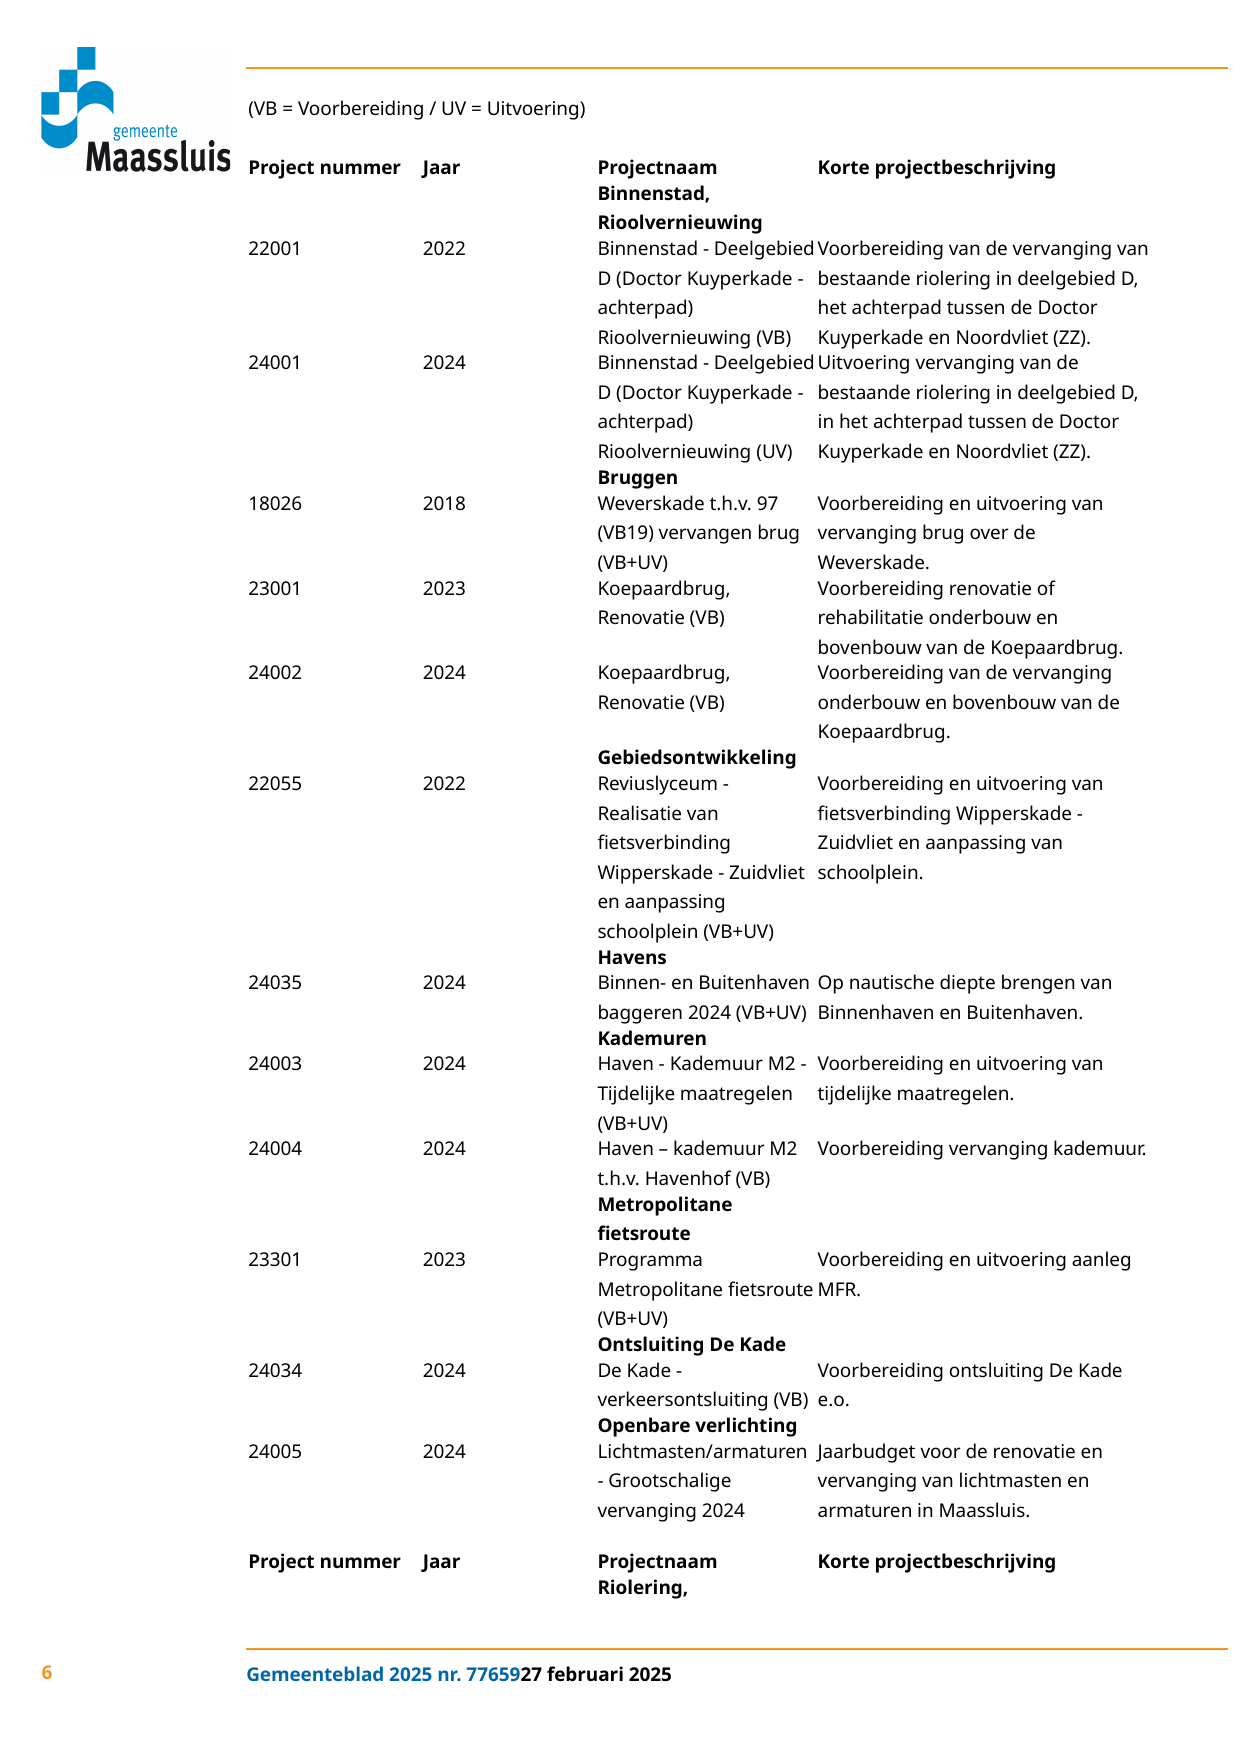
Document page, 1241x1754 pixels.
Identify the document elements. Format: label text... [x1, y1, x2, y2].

table_cell 2023 [423, 575, 597, 659]
table_cell 24035 [248, 970, 423, 1025]
table_cell [423, 1574, 597, 1600]
table_cell Project nummer [248, 1549, 423, 1574]
table_cell [818, 1523, 1152, 1548]
table_cell 2018 [423, 490, 597, 575]
table_cell [248, 464, 423, 490]
table_cell Voorbereiding van de vervanging onderbouw en bovenbouw van de Koepaardbrug. [818, 660, 1152, 744]
table_cell 22055 [248, 770, 423, 944]
table_cell 2024 [423, 1051, 597, 1136]
table_cell Projectnaam [597, 1549, 817, 1574]
table_cell 2024 [423, 1357, 597, 1412]
table_cell [423, 944, 597, 969]
table_cell [248, 1523, 423, 1548]
table_cell Binnen- en Buitenhaven baggeren 2024 (VB+UV) [597, 970, 817, 1025]
text (VB = Voorbereiding / UV = Uitvoering) [248, 95, 1152, 121]
table_cell [818, 1025, 1152, 1051]
table_cell [248, 944, 423, 969]
table_cell [248, 1025, 423, 1051]
table_cell [248, 180, 423, 235]
table_cell Binnenstad - Deelgebied D (Doctor Kuyperkade - achterpad) Rioolvernieuwing (VB) [597, 235, 817, 349]
table_cell Uitvoering vervanging van de bestaande riolering in deelgebied D, in het achterpad tussen de Doctor Kuyperkade en Noordvliet (ZZ). [818, 350, 1152, 464]
table_header Projectnaam [597, 154, 817, 180]
table_cell Voorbereiding renovatie of rehabilitatie onderbouw en bovenbouw van de Koepaardbrug. [818, 575, 1152, 659]
table_cell [818, 1412, 1152, 1438]
table_cell 2023 [423, 1246, 597, 1331]
table_cell [423, 1331, 597, 1357]
table_cell [248, 1331, 423, 1357]
picture [41, 47, 77, 92]
table_cell [423, 745, 597, 770]
table_cell [818, 745, 1152, 770]
table_cell Ontsluiting De Kade [597, 1331, 817, 1357]
table_cell [818, 464, 1152, 490]
table_cell 23301 [248, 1246, 423, 1331]
table_cell [423, 1412, 597, 1438]
table_header Jaar [423, 154, 597, 180]
table_cell Voorbereiding en uitvoering aanleg MFR. [818, 1246, 1152, 1331]
table_cell [423, 1523, 597, 1548]
table_cell Haven – kademuur M2 t.h.v. Havenhof (VB) [597, 1136, 817, 1191]
table_cell 24005 [248, 1438, 423, 1523]
table_cell [248, 745, 423, 770]
table_cell Havens [597, 944, 817, 969]
table_cell 2024 [423, 350, 597, 464]
table_cell Voorbereiding vervanging kademuur. [818, 1136, 1152, 1191]
table_cell 2024 [423, 970, 597, 1025]
table_cell [597, 1523, 817, 1548]
table_cell 24003 [248, 1051, 423, 1136]
table_cell [423, 1025, 597, 1051]
table_cell [818, 944, 1152, 969]
table_header Korte projectbeschrijving [818, 154, 1152, 180]
table_cell 2022 [423, 770, 597, 944]
table_cell Reviuslyceum - Realisatie van fietsverbinding Wipperskade - Zuidvliet en aanpassing schoolplein (VB+UV) [597, 770, 817, 944]
table_cell Voorbereiding en uitvoering van tijdelijke maatregelen. [818, 1051, 1152, 1136]
table_cell [423, 180, 597, 235]
table_cell [818, 1331, 1152, 1357]
table_cell [248, 1412, 423, 1438]
table_cell 22001 [248, 235, 423, 349]
table_cell 2024 [423, 1438, 597, 1523]
table_header Project nummer [248, 154, 423, 180]
table_cell De Kade - verkeersontsluiting (VB) [597, 1357, 817, 1412]
table_cell Programma Metropolitane fietsroute (VB+UV) [597, 1246, 817, 1331]
table_cell [818, 1191, 1152, 1246]
table_cell [818, 1574, 1152, 1600]
table_cell Weverskade t.h.v. 97 (VB19) vervangen brug (VB+UV) [597, 490, 817, 575]
table_cell 24001 [248, 350, 423, 464]
table_cell [248, 1574, 423, 1600]
table_cell Bruggen [597, 464, 817, 490]
table_cell Koepaardbrug, Renovatie (VB) [597, 660, 817, 744]
table_cell Metropolitane fietsroute [597, 1191, 817, 1246]
table_cell Jaarbudget voor de renovatie en vervanging van lichtmasten en armaturen in Maassluis. [818, 1438, 1152, 1523]
table_cell Voorbereiding ontsluiting De Kade e.o. [818, 1357, 1152, 1412]
table_cell Voorbereiding van de vervanging van bestaande riolering in deelgebied D, het achterpad tussen de Doctor Kuyperkade en Noordvliet (ZZ). [818, 235, 1152, 349]
table_cell Voorbereiding en uitvoering van vervanging brug over de Weverskade. [818, 490, 1152, 575]
table_cell Kademuren [597, 1025, 817, 1051]
table_cell 23001 [248, 575, 423, 659]
table_cell Binnenstad, Rioolvernieuwing [597, 180, 817, 235]
table_cell 18026 [248, 490, 423, 575]
table_cell Gebiedsontwikkeling [597, 745, 817, 770]
table_cell Koepaardbrug, Renovatie (VB) [597, 575, 817, 659]
table_cell 2022 [423, 235, 597, 349]
table_cell Korte projectbeschrijving [818, 1549, 1152, 1574]
table_cell Riolering, [597, 1574, 817, 1600]
table_cell [248, 1191, 423, 1246]
table_cell 24004 [248, 1136, 423, 1191]
table_cell 24002 [248, 660, 423, 744]
table_cell Haven - Kademuur M2 - Tijdelijke maatregelen (VB+UV) [597, 1051, 817, 1136]
table_cell Openbare verlichting [597, 1412, 817, 1438]
table_cell Op nautische diepte brengen van Binnenhaven en Buitenhaven. [818, 970, 1152, 1025]
table_cell 2024 [423, 1136, 597, 1191]
table_cell Voorbereiding en uitvoering van fietsverbinding Wipperskade - Zuidvliet en aanpassing van schoolplein. [818, 770, 1152, 944]
table_cell 24034 [248, 1357, 423, 1412]
table_cell 2024 [423, 660, 597, 744]
table_cell Jaar [423, 1549, 597, 1574]
table_cell Lichtmasten/armaturen - Grootschalige vervanging 2024 [597, 1438, 817, 1523]
table_cell [423, 464, 597, 490]
picture [41, 47, 231, 172]
table_cell [423, 1191, 597, 1246]
table_cell Binnenstad - Deelgebied D (Doctor Kuyperkade - achterpad) Rioolvernieuwing (UV) [597, 350, 817, 464]
table_cell [818, 180, 1152, 235]
